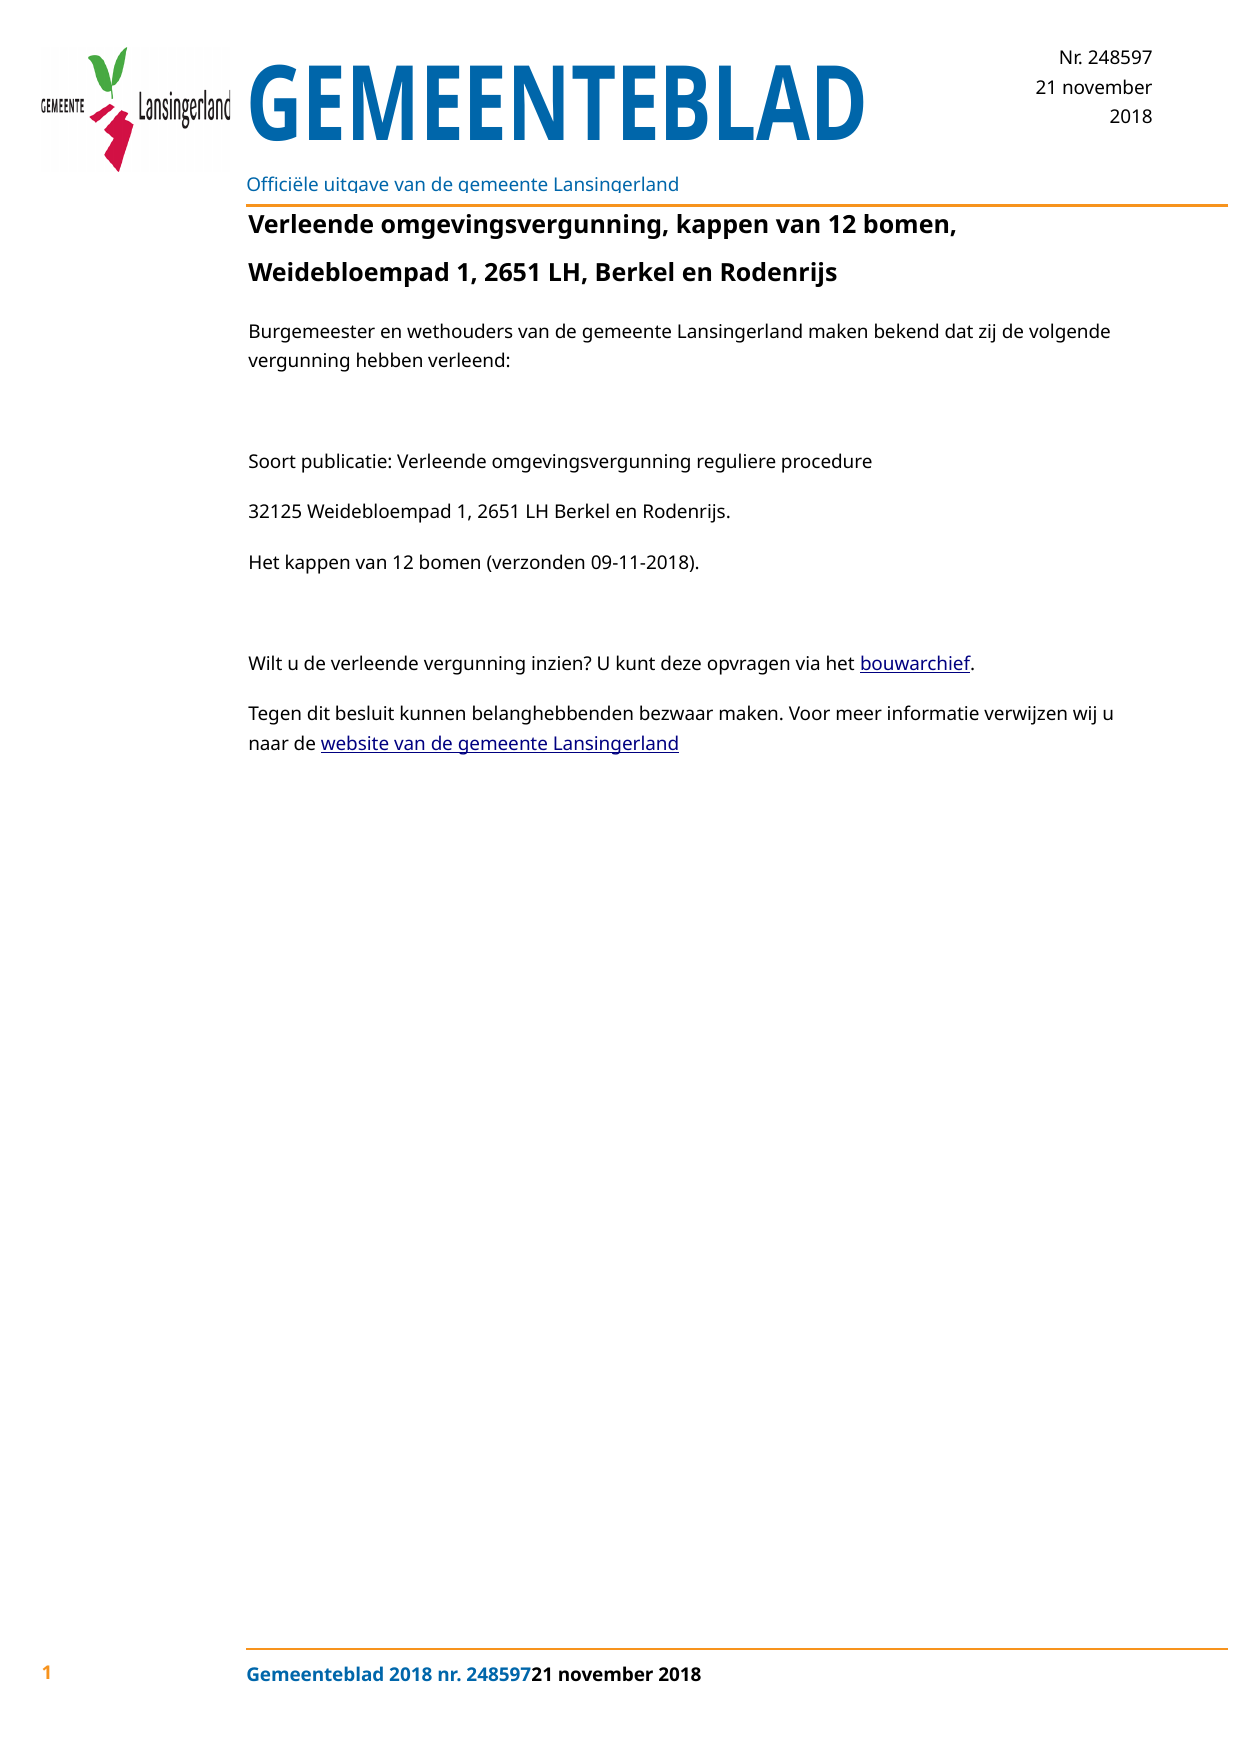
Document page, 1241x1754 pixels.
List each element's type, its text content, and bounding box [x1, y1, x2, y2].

text Tegen dit besluit kunnen belanghebbenden bezwaar maken. Voor meer informatie verwijzen wij u naar de website van de gemeente Lansingerland [248, 700, 1152, 756]
text Verleende omgevingsvergunning, kappen van 12 bomen, Weidebloempad 1, 2651 LH, Berkel en Rodenrijs [248, 207, 1152, 288]
picture [41, 47, 231, 172]
text Soort publicatie: Verleende omgevingsvergunning reguliere procedure [248, 448, 1152, 474]
text 32125 Weidebloempad 1, 2651 LH Berkel en Rodenrijs. [248, 499, 1152, 524]
text Wilt u de verleende vergunning inzien? U kunt deze opvragen via het bouwarchief. [248, 650, 1152, 676]
text Het kappen van 12 bomen (verzonden 09-11-2018). [248, 549, 1152, 575]
text Burgemeester en wethouders van de gemeente Lansingerland maken bekend dat zij de volgende vergunning hebben verleend: [248, 318, 1152, 373]
